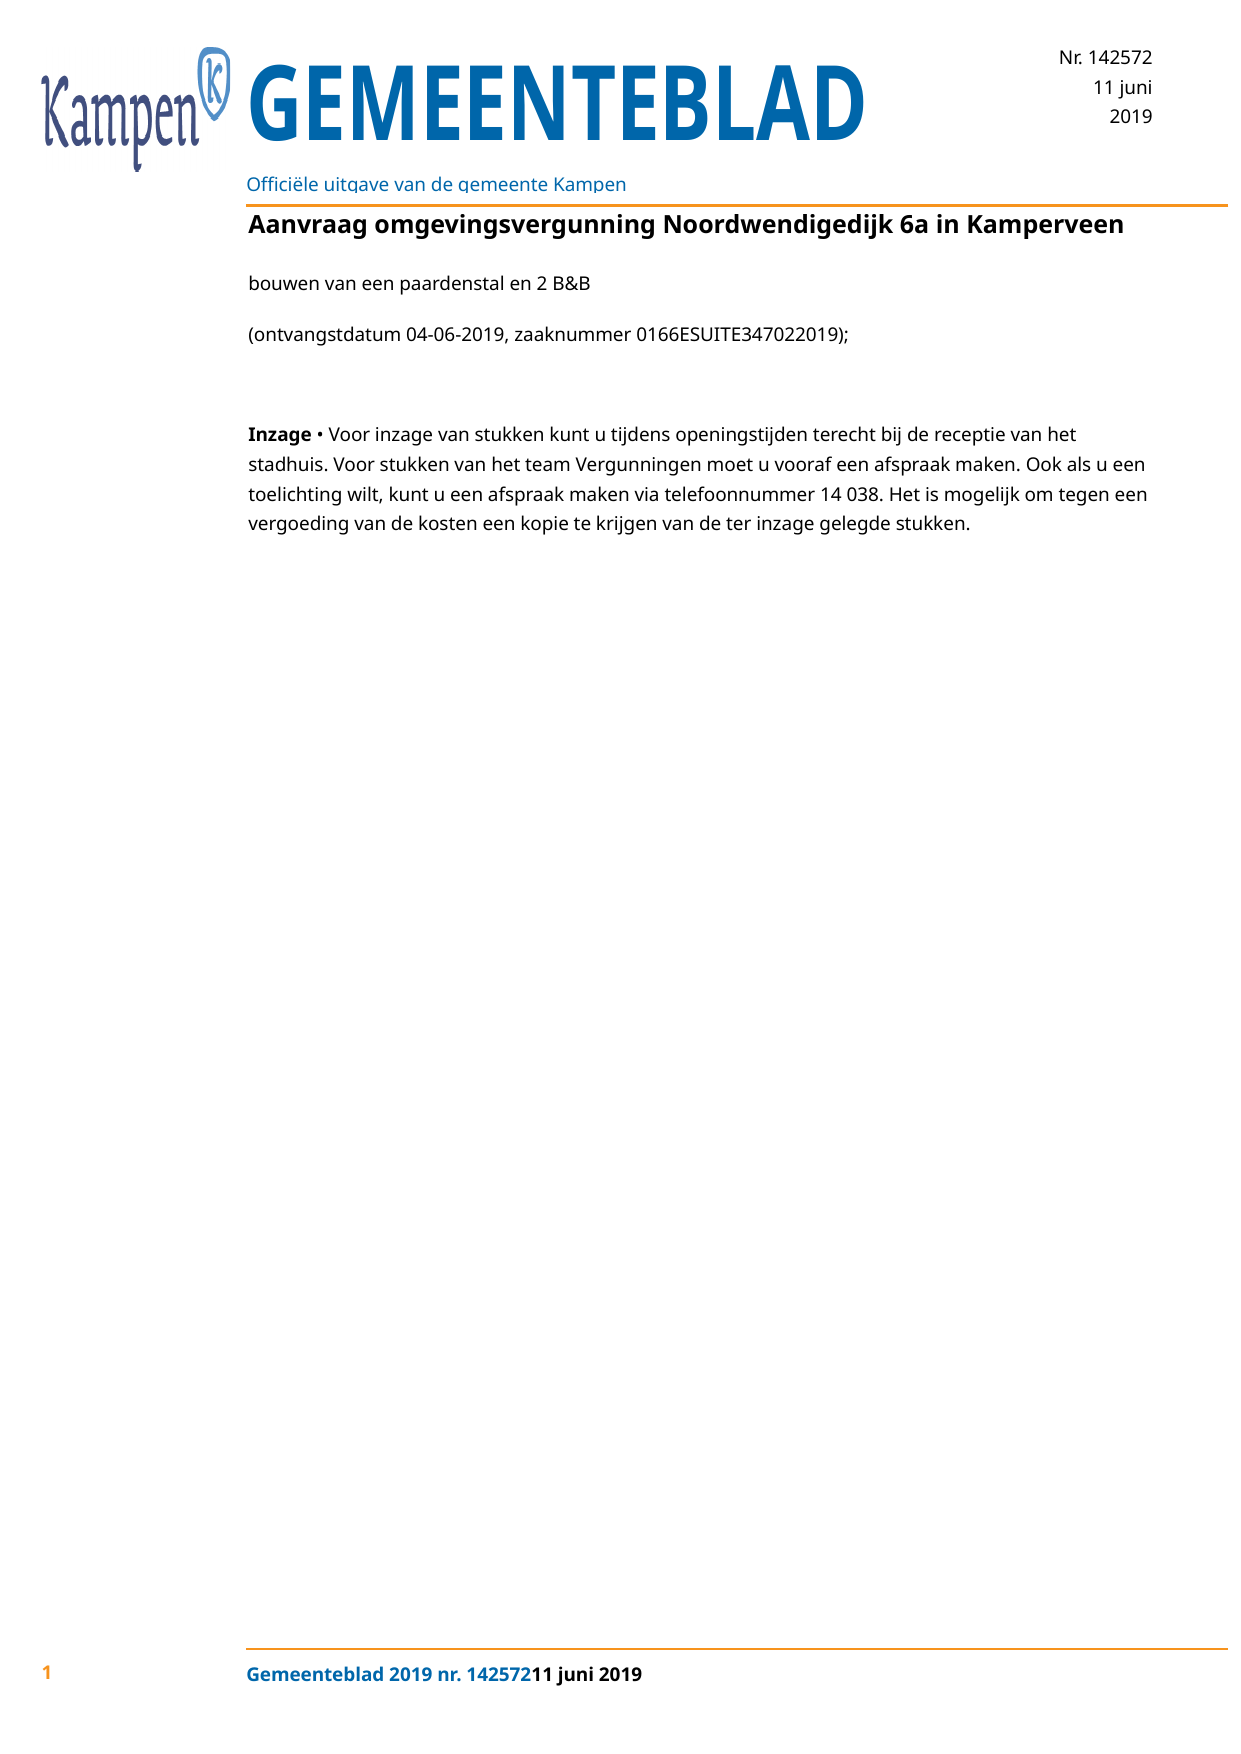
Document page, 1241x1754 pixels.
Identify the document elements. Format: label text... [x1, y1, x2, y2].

text (ontvangstdatum 04-06-2019, zaaknummer 0166ESUITE347022019); [248, 321, 1152, 346]
text bouwen van een paardenstal en 2 B&B [248, 270, 1152, 296]
picture [41, 47, 231, 172]
text Inzage • Voor inzage van stukken kunt u tijdens openingstijden terecht bij de receptie van het stadhuis. Voor stukken van het team Vergunningen moet u vooraf een afspraak maken. Ook als u een toelichting wilt, kunt u een afspraak maken via telefoonnummer 14 038. Het is mogelijk om tegen een vergoeding van de kosten een kopie te krijgen van de ter inzage gelegde stukken. [248, 422, 1152, 536]
text Aanvraag omgevingsvergunning Noordwendigedijk 6a in Kamperveen [248, 207, 1152, 241]
